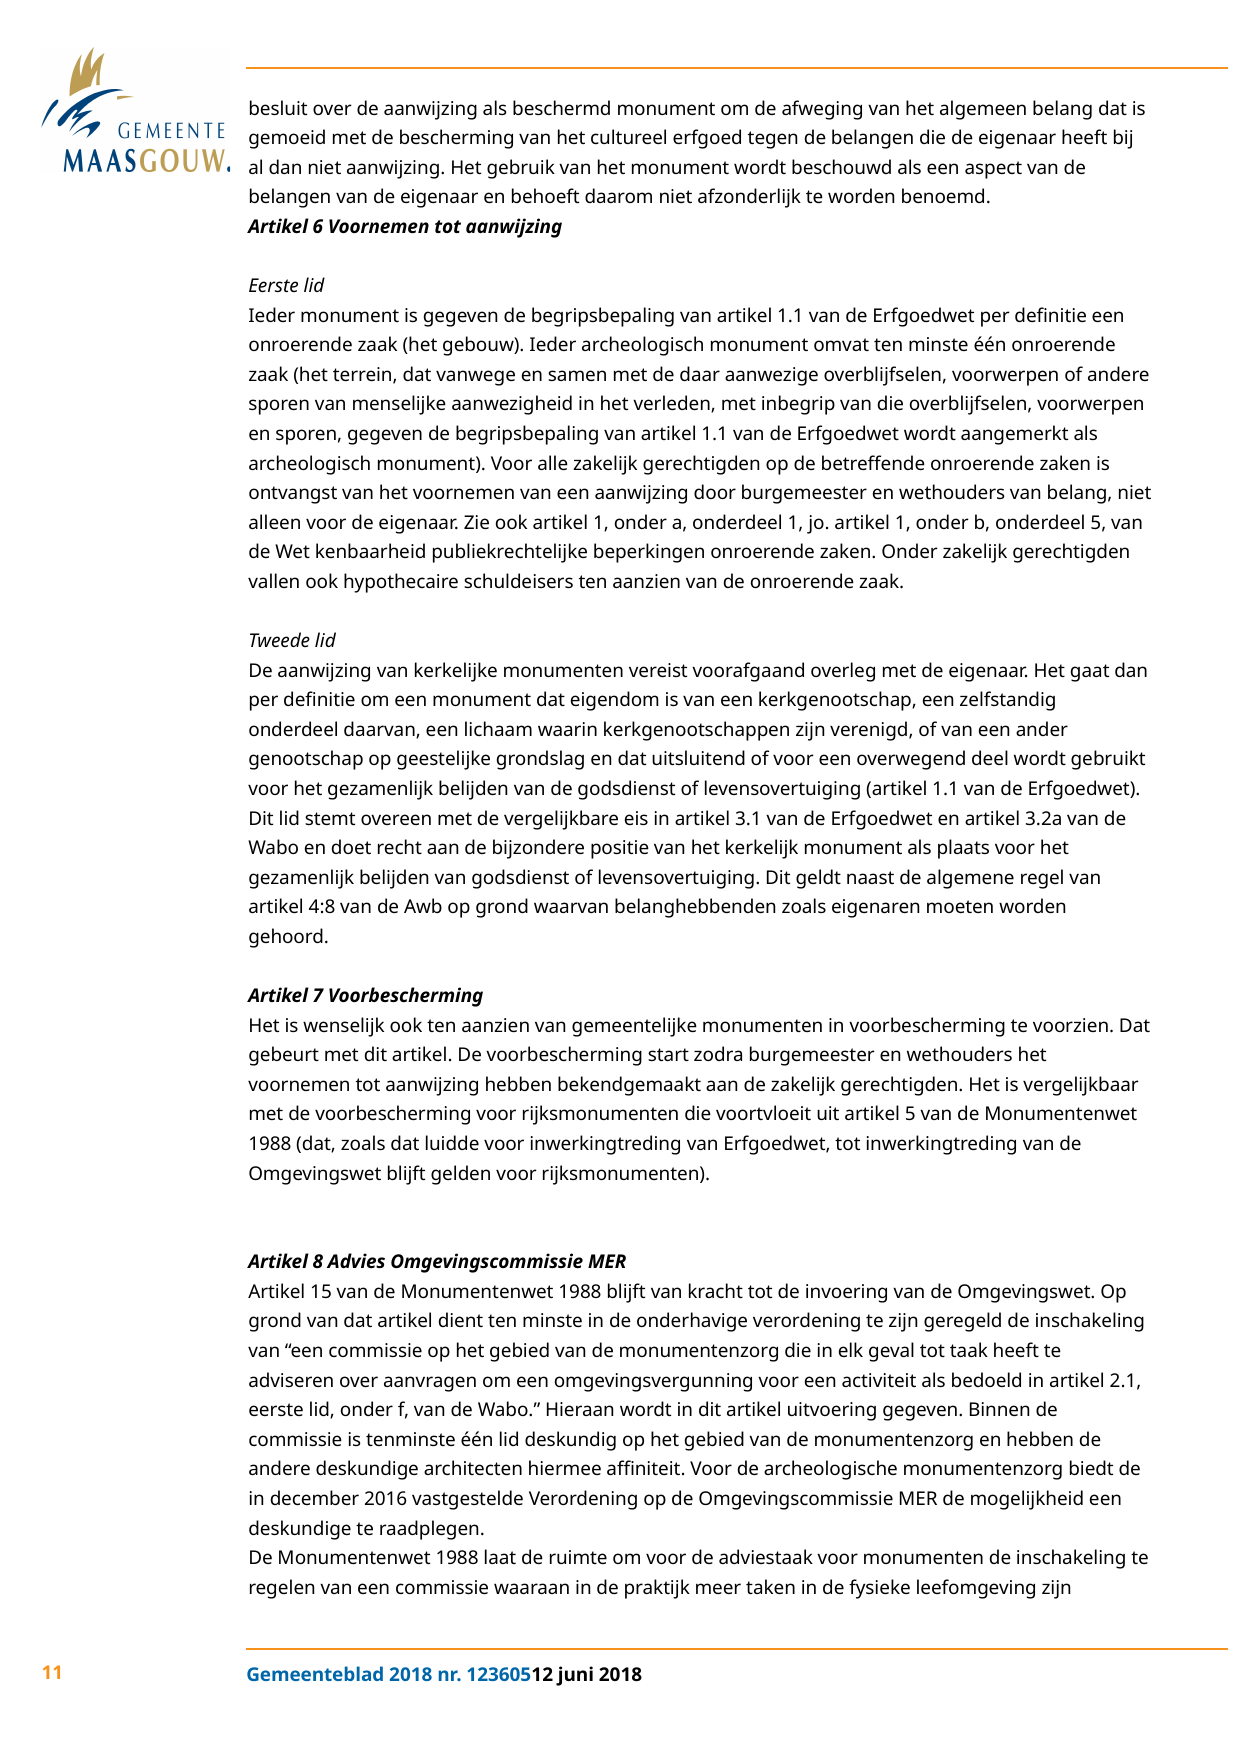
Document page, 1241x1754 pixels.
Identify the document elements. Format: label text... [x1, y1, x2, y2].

text Artikel 15 van de Monumentenwet 1988 blijft van kracht tot de invoering van de Omgevingswet. Op grond van dat artikel dient ten minste in de onderhavige verordening te zijn geregeld de inschakeling van “een commissie op het gebied van de monumentenzorg die in elk geval tot taak heeft te adviseren over aanvragen om een omgevingsvergunning voor een activiteit als bedoeld in artikel 2.1, eerste lid, onder f, van de Wabo.” Hieraan wordt in dit artikel uitvoering gegeven. Binnen de commissie is tenminste één lid deskundig op het gebied van de monumentenzorg en hebben de andere deskundige architecten hiermee affiniteit. Voor de archeologische monumentenzorg biedt de in december 2016 vastgestelde Verordening op de Omgevingscommissie MER de mogelijkheid een deskundige te raadplegen. [248, 1278, 1152, 1541]
text Eerste lid [248, 272, 1152, 298]
text Tweede lid [248, 627, 1152, 653]
text De Monumentenwet 1988 laat de ruimte om voor de adviestaak voor monumenten de inschakeling te regelen van een commissie waaraan in de praktijk meer taken in de fysieke leefomgeving zijn [248, 1544, 1152, 1600]
text besluit over de aanwijzing als beschermd monument om de afweging van het algemeen belang dat is gemoeid met de bescherming van het cultureel erfgoed tegen de belangen die de eigenaar heeft bij al dan niet aanwijzing. Het gebruik van het monument wordt beschouwd als een aspect van de belangen van de eigenaar en behoeft daarom niet afzonderlijk te worden benoemd. [248, 95, 1152, 209]
text De aanwijzing van kerkelijke monumenten vereist voorafgaand overleg met de eigenaar. Het gaat dan per definitie om een monument dat eigendom is van een kerkgenootschap, een zelfstandig onderdeel daarvan, een lichaam waarin kerkgenootschappen zijn verenigd, of van een ander genootschap op geestelijke grondslag en dat uitsluitend of voor een overwegend deel wordt gebruikt voor het gezamenlijk belijden van de godsdienst of levensovertuiging (artikel 1.1 van de Erfgoedwet). Dit lid stemt overeen met de vergelijkbare eis in artikel 3.1 van de Erfgoedwet en artikel 3.2a van de Wabo en doet recht aan de bijzondere positie van het kerkelijk monument als plaats voor het gezamenlijk belijden van godsdienst of levensovertuiging. Dit geldt naast de algemene regel van artikel 4:8 van de Awb op grond waarvan belanghebbenden zoals eigenaren moeten worden gehoord. [248, 657, 1152, 949]
text Artikel 6 Voornemen tot aanwijzing [248, 213, 1152, 239]
text Artikel 7 Voorbescherming [248, 982, 1152, 1008]
text Ieder monument is gegeven de begripsbepaling van artikel 1.1 van de Erfgoedwet per definitie een onroerende zaak (het gebouw). Ieder archeologisch monument omvat ten minste één onroerende zaak (het terrein, dat vanwege en samen met de daar aanwezige overblijfselen, voorwerpen of andere sporen van menselijke aanwezigheid in het verleden, met inbegrip van die overblijfselen, voorwerpen en sporen, gegeven de begripsbepaling van artikel 1.1 van de Erfgoedwet wordt aangemerkt als archeologisch monument). Voor alle zakelijk gerechtigden op de betreffende onroerende zaken is ontvangst van het voornemen van een aanwijzing door burgemeester en wethouders van belang, niet alleen voor de eigenaar. Zie ook artikel 1, onder a, onderdeel 1, jo. artikel 1, onder b, onderdeel 5, van de Wet kenbaarheid publiekrechtelijke beperkingen onroerende zaken. Onder zakelijk gerechtigden vallen ook hypothecaire schuldeisers ten aanzien van de onroerende zaak. [248, 302, 1152, 594]
text Het is wenselijk ook ten aanzien van gemeentelijke monumenten in voorbescherming te voorzien. Dat gebeurt met dit artikel. De voorbescherming start zodra burgemeester en wethouders het voornemen tot aanwijzing hebben bekendgemaakt aan de zakelijk gerechtigden. Het is vergelijkbaar met de voorbescherming voor rijksmonumenten die voortvloeit uit artikel 5 van de Monumentenwet 1988 (dat, zoals dat luidde voor inwerkingtreding van Erfgoedwet, tot inwerkingtreding van de Omgevingswet blijft gelden voor rijksmonumenten). [248, 1012, 1152, 1186]
text Artikel 8 Advies Omgevingscommissie MER [248, 1248, 1152, 1274]
picture [41, 47, 231, 172]
